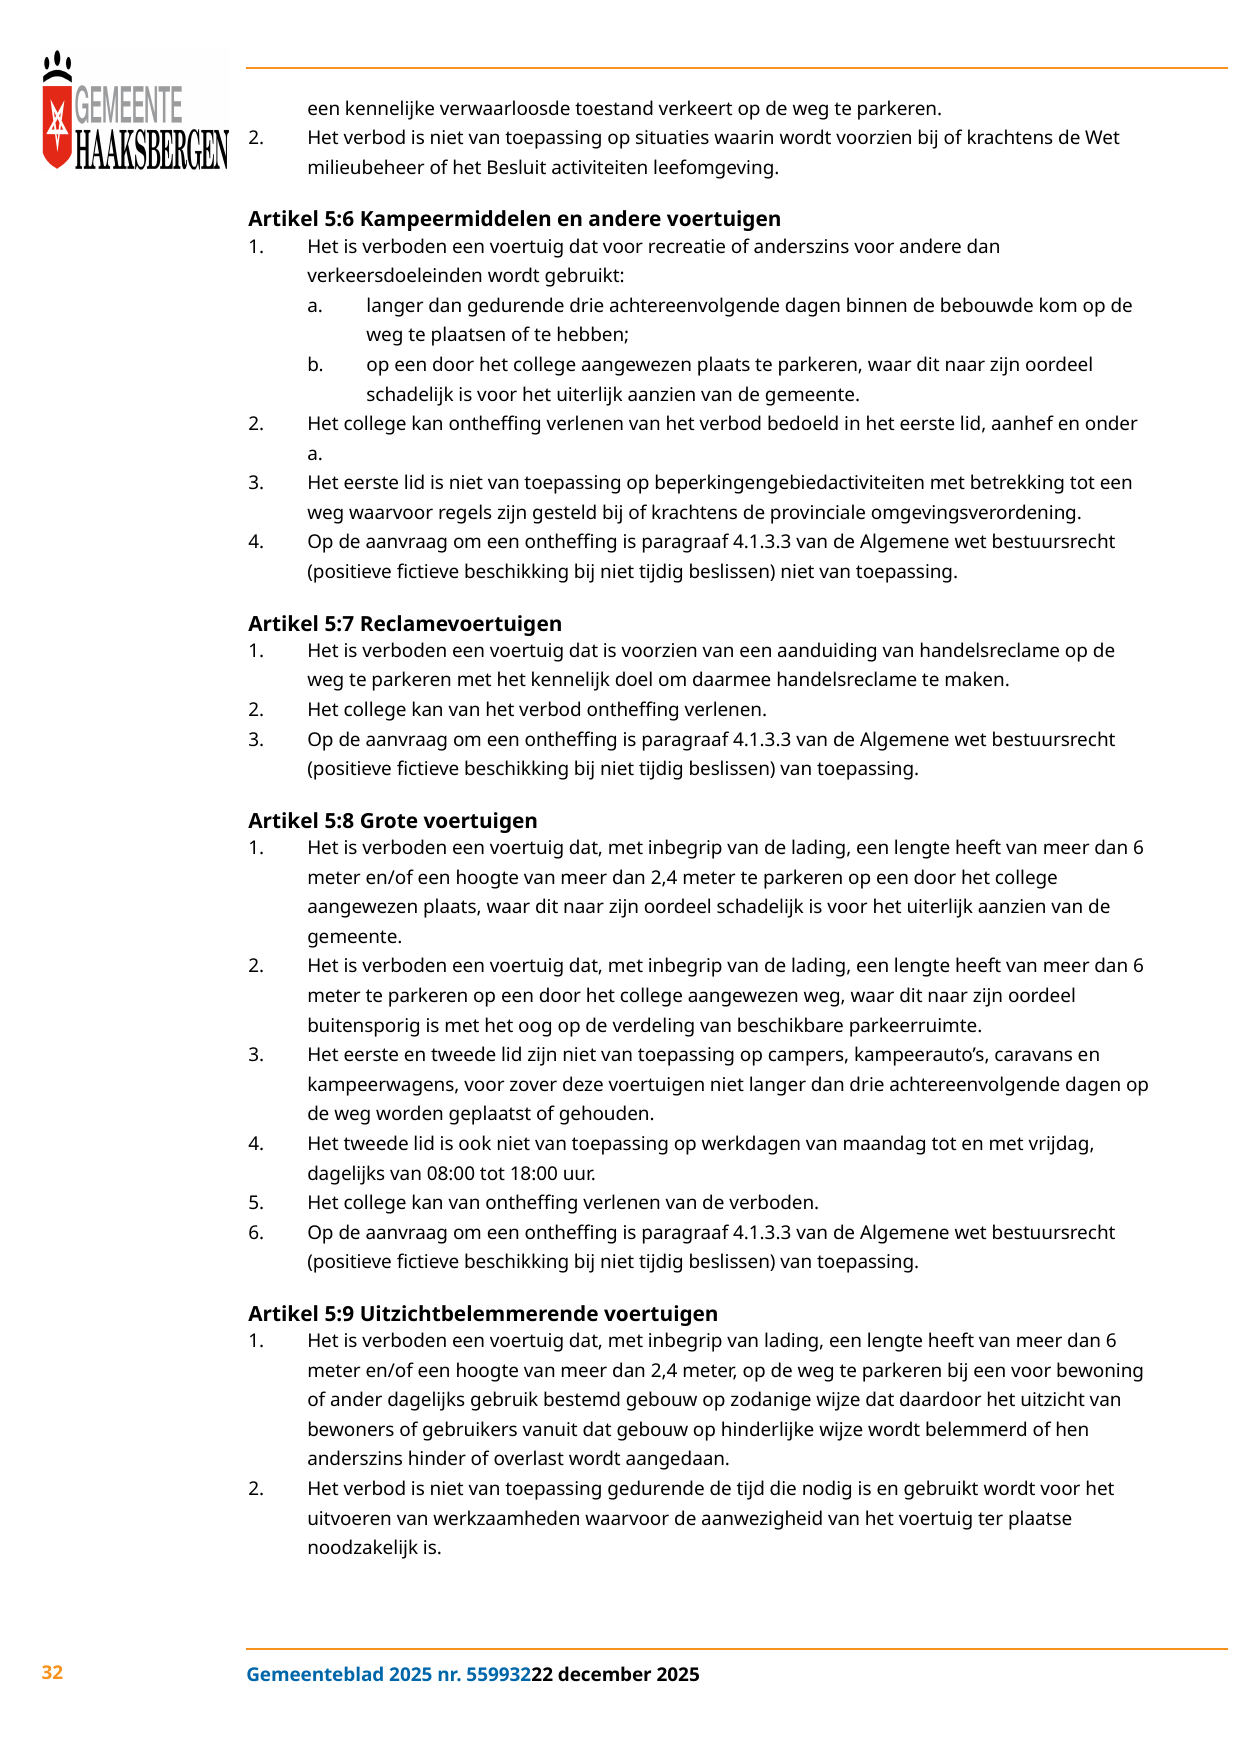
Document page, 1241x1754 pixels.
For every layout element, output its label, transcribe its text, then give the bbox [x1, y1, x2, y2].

text Artikel 5:7 Reclamevoertuigen [248, 609, 1152, 637]
list Op de aanvraag om een ontheffing is paragraaf 4.1.3.3 van de Algemene wet bestuursrecht (positieve fictieve beschikking bij niet tijdig beslissen) niet van toepassing. [248, 529, 1152, 584]
list Het verbod is niet van toepassing gedurende de tijd die nodig is en gebruikt wordt voor het uitvoeren van werkzaamheden waarvoor de aanwezigheid van het voertuig ter plaatse noodzakelijk is. [248, 1475, 1152, 1560]
picture [41, 47, 231, 172]
list Het college kan ontheffing verlenen van het verbod bedoeld in het eerste lid, aanhef en onder a. [248, 410, 1152, 466]
list Het college kan van het verbod ontheffing verlenen. [248, 696, 1152, 722]
list Het eerste lid is niet van toepassing op beperkingengebiedactiviteiten met betrekking tot een weg waarvoor regels zijn gesteld bij of krachtens de provinciale omgevingsverordening. [248, 469, 1152, 525]
text Artikel 5:6 Kampeermiddelen en andere voertuigen [248, 204, 1152, 233]
list Het is verboden een voertuig dat, met inbegrip van de lading, een lengte heeft van meer dan 6 meter en/of een hoogte van meer dan 2,4 meter te parkeren op een door het college aangewezen plaats, waar dit naar zijn oordeel schadelijk is voor het uiterlijk aanzien van de gemeente. [248, 834, 1152, 949]
list Het college kan van ontheffing verlenen van de verboden. [248, 1189, 1152, 1215]
list Het is verboden een voertuig dat, met inbegrip van lading, een lengte heeft van meer dan 6 meter en/of een hoogte van meer dan 2,4 meter, op de weg te parkeren bij een voor bewoning of ander dagelijks gebruik bestemd gebouw op zodanige wijze dat daardoor het uitzicht van bewoners of gebruikers vanuit dat gebouw op hinderlijke wijze wordt belemmerd of hen anderszins hinder of overlast wordt aangedaan. [248, 1327, 1152, 1471]
list Het is verboden een voertuig dat voor recreatie of anderszins voor andere dan verkeersdoeleinden wordt gebruikt: [248, 233, 1152, 288]
list Het verbod is niet van toepassing op situaties waarin wordt voorzien bij of krachtens de Wet milieubeheer of het Besluit activiteiten leefomgeving. [248, 124, 1152, 180]
list langer dan gedurende drie achtereenvolgende dagen binnen de bebouwde kom op de weg te plaatsen of te hebben; [307, 292, 1152, 347]
list Op de aanvraag om een ontheffing is paragraaf 4.1.3.3 van de Algemene wet bestuursrecht (positieve fictieve beschikking bij niet tijdig beslissen) van toepassing. [248, 726, 1152, 781]
text Artikel 5:8 Grote voertuigen [248, 806, 1152, 834]
text Artikel 5:9 Uitzichtbelemmerende voertuigen [248, 1299, 1152, 1327]
list Het eerste en tweede lid zijn niet van toepassing op campers, kampeerauto’s, caravans en kampeerwagens, voor zover deze voertuigen niet langer dan drie achtereenvolgende dagen op de weg worden geplaatst of gehouden. [248, 1041, 1152, 1126]
list op een door het college aangewezen plaats te parkeren, waar dit naar zijn oordeel schadelijk is voor het uiterlijk aanzien van de gemeente. [307, 351, 1152, 406]
list Het is verboden een voertuig dat, met inbegrip van de lading, een lengte heeft van meer dan 6 meter te parkeren op een door het college aangewezen weg, waar dit naar zijn oordeel buitensporig is met het oog op de verdeling van beschikbare parkeerruimte. [248, 953, 1152, 1037]
list Het is verboden een voertuig dat is voorzien van een aanduiding van handelsreclame op de weg te parkeren met het kennelijk doel om daarmee handelsreclame te maken. [248, 637, 1152, 692]
list een kennelijke verwaarloosde toestand verkeert op de weg te parkeren. [248, 95, 1152, 121]
list Het tweede lid is ook niet van toepassing op werkdagen van maandag tot en met vrijdag, dagelijks van 08:00 tot 18:00 uur. [248, 1130, 1152, 1185]
list Op de aanvraag om een ontheffing is paragraaf 4.1.3.3 van de Algemene wet bestuursrecht (positieve fictieve beschikking bij niet tijdig beslissen) van toepassing. [248, 1219, 1152, 1274]
